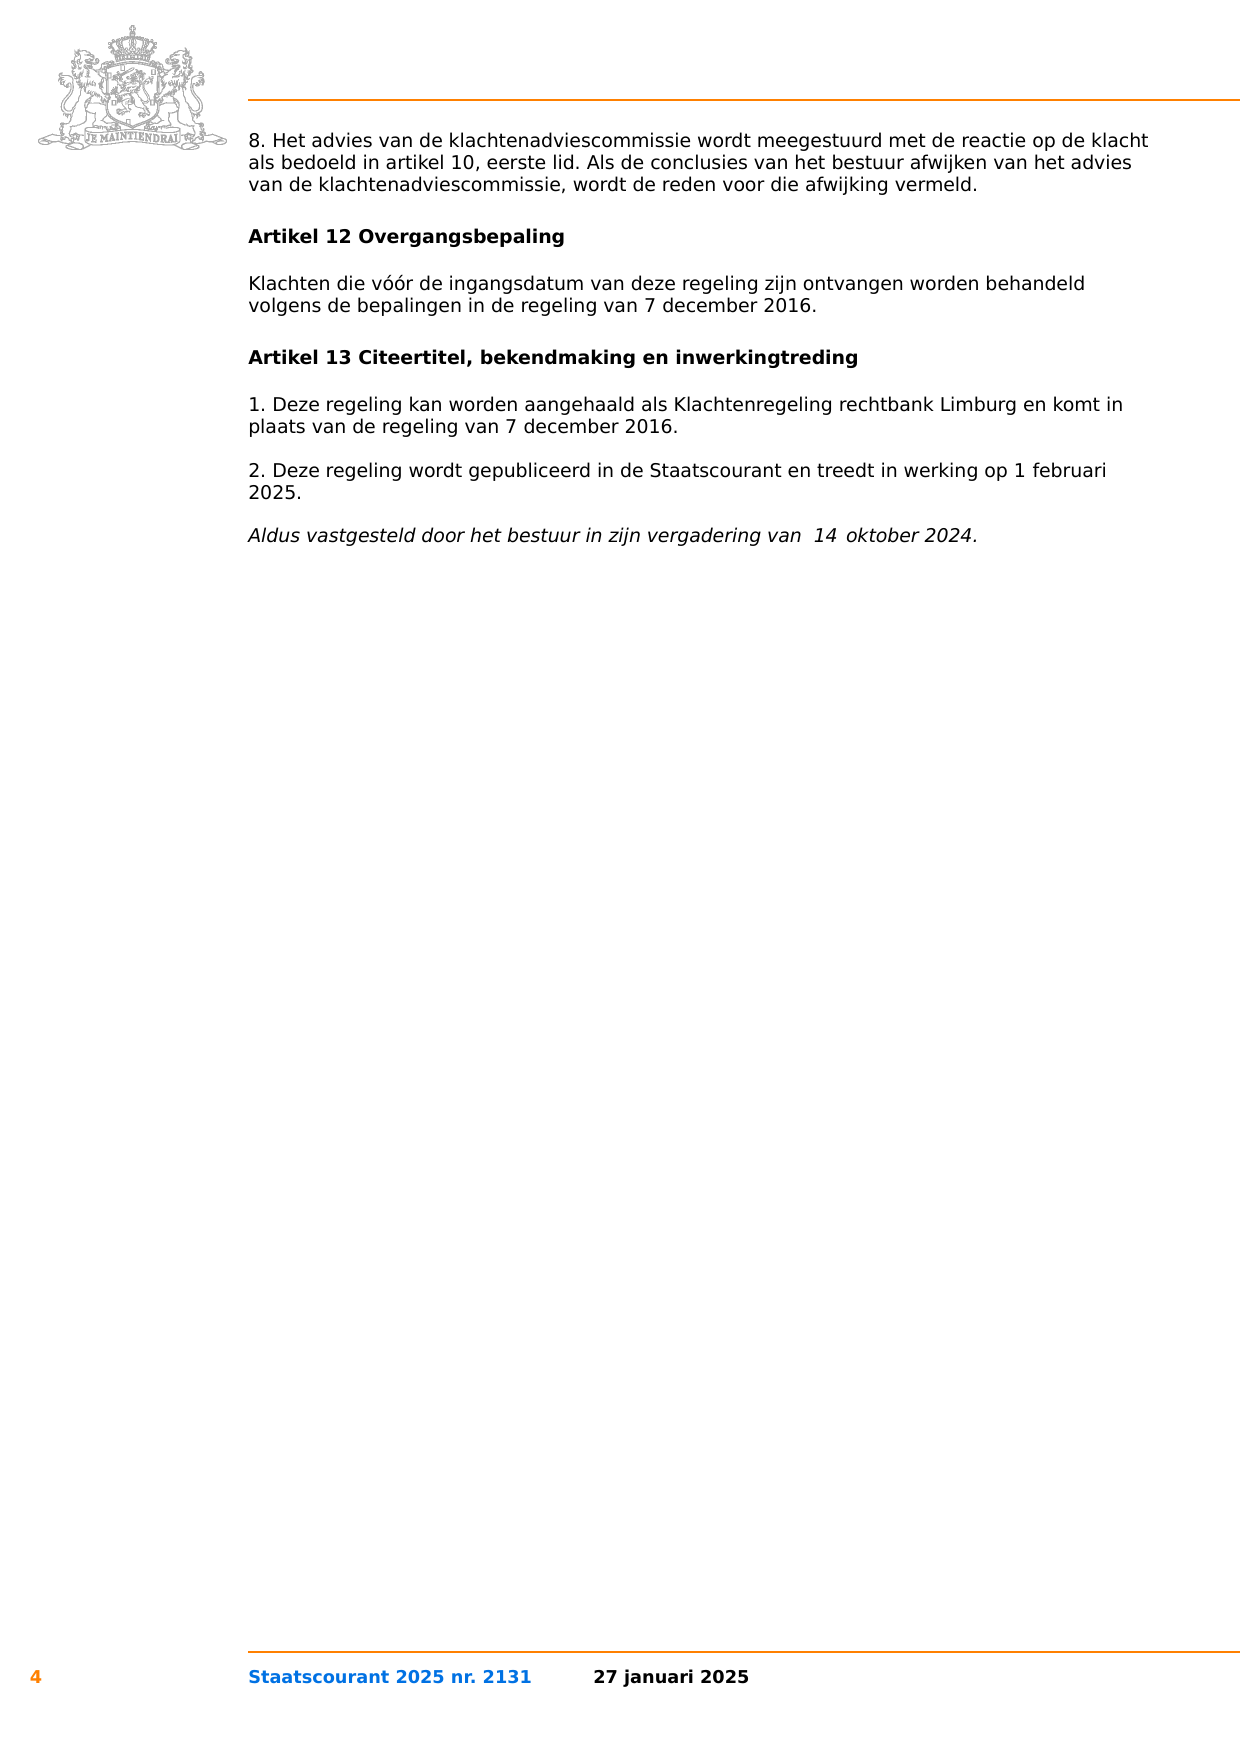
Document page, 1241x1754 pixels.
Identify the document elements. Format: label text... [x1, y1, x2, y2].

picture [38, 25, 227, 150]
text 1. Deze regeling kan worden aangehaald als Klachtenregeling rechtbank Limburg en komt in plaats van de regeling van 7 december 2016. [248, 394, 1163, 438]
text Klachten die vóór de ingangsdatum van deze regeling zijn ontvangen worden behandeld volgens de bepalingen in de regeling van 7 december 2016. [248, 273, 1163, 317]
subtitle Artikel 13 Citeertitel, bekendmaking en inwerkingtreding [248, 347, 1163, 369]
text Aldus vastgesteld door het bestuur in zijn vergadering van 14 oktober 2024. [248, 525, 1163, 547]
text 8. Het advies van de klachtenadviescommissie wordt meegestuurd met de reactie op de klacht als bedoeld in artikel 10, eerste lid. Als de conclusies van het bestuur afwijken van het advies van de klachtenadviescommissie, wordt de reden voor die afwijking vermeld. [248, 130, 1163, 196]
text 2. Deze regeling wordt gepubliceerd in de Staatscourant en treedt in werking op 1 februari 2025. [248, 459, 1163, 503]
subtitle Artikel 12 Overgangsbepaling [248, 226, 1163, 248]
